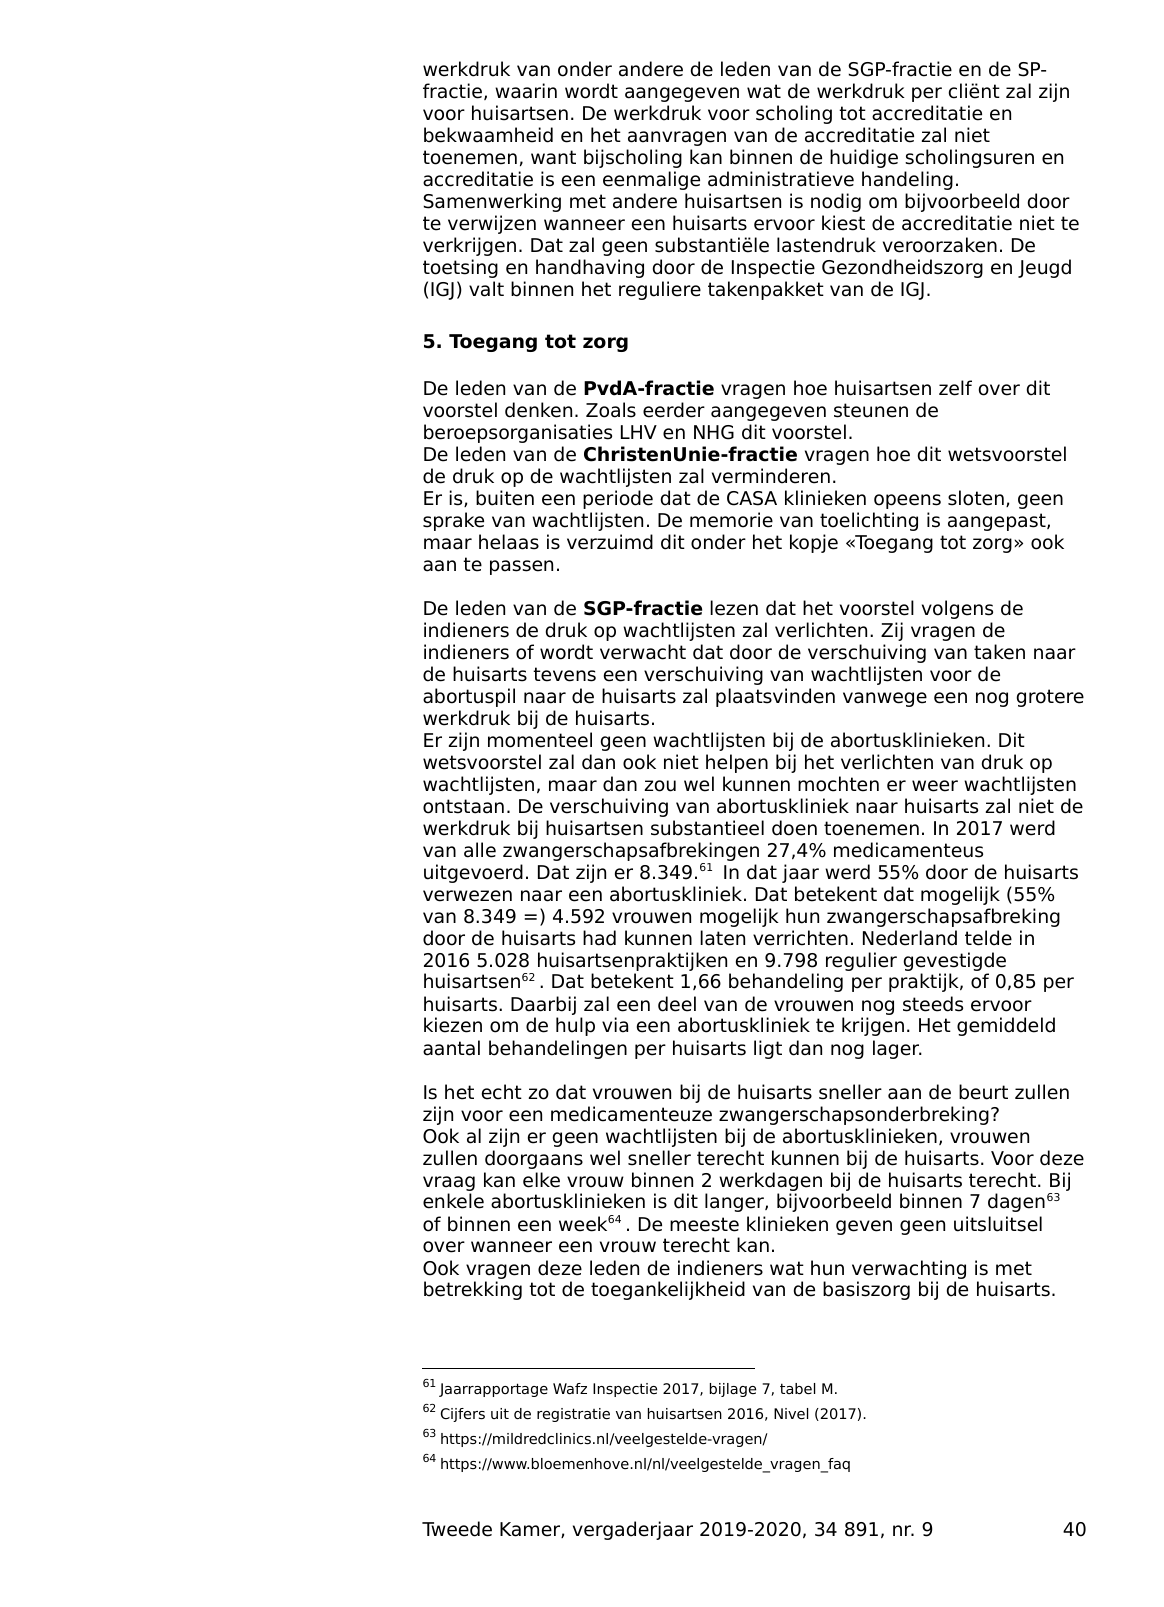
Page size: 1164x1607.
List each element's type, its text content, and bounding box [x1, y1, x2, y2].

text Ook al zijn er geen wachtlijsten bij de abortusklinieken, vrouwen zullen doorgaans wel sneller terecht kunnen bij de huisarts. Voor deze vraag kan elke vrouw binnen 2 werkdagen bij de huisarts terecht. Bij enkele abortusklinieken is dit langer, bijvoorbeeld binnen 7 dagen of binnen een week. De meeste klinieken geven geen uitsluitsel over wanneer een vrouw terecht kan. [422, 1126, 1087, 1257]
text werkdruk van onder andere de leden van de SGP-fractie en de SP-fractie, waarin wordt aangegeven wat de werkdruk per cliënt zal zijn voor huisartsen. De werkdruk voor scholing tot accreditatie en bekwaamheid en het aanvragen van de accreditatie zal niet toenemen, want bijscholing kan binnen de huidige scholingsuren en accreditatie is een eenmalige administratieve handeling. Samenwerking met andere huisartsen is nodig om bijvoorbeeld door te verwijzen wanneer een huisarts ervoor kiest de accreditatie niet te verkrijgen. Dat zal geen substantiële lastendruk veroorzaken. De toetsing en handhaving door de Inspectie Gezondheidszorg en Jeugd (IGJ) valt binnen het reguliere takenpakket van de IGJ. [422, 59, 1087, 301]
text De leden van de PvdA-fractie vragen hoe huisartsen zelf over dit voorstel denken. Zoals eerder aangegeven steunen de beroepsorganisaties LHV en NHG dit voorstel. [422, 378, 1087, 444]
text Jaarrapportage Wafz Inspectie 2017, bijlage 7, tabel M. [422, 1377, 1087, 1399]
subtitle 5. Toegang tot zorg [422, 331, 1087, 353]
text Er zijn momenteel geen wachtlijsten bij de abortusklinieken. Dit wetsvoorstel zal dan ook niet helpen bij het verlichten van druk op wachtlijsten, maar dan zou wel kunnen mochten er weer wachtlijsten ontstaan. De verschuiving van abortuskliniek naar huisarts zal niet de werkdruk bij huisartsen substantieel doen toenemen. In 2017 werd van alle zwangerschapsafbrekingen 27,4% medicamenteus uitgevoerd. Dat zijn er 8.349. In dat jaar werd 55% door de huisarts verwezen naar een abortuskliniek. Dat betekent dat mogelijk (55% van 8.349 =) 4.592 vrouwen mogelijk hun zwangerschapsafbreking door de huisarts had kunnen laten verrichten. Nederland telde in 2016 5.028 huisartsenpraktijken en 9.798 regulier gevestigde huisartsen. Dat betekent 1,66 behandeling per praktijk, of 0,85 per huisarts. Daarbij zal een deel van de vrouwen nog steeds ervoor kiezen om de hulp via een abortuskliniek te krijgen. Het gemiddeld aantal behandelingen per huisarts ligt dan nog lager. [422, 730, 1087, 1059]
text Ook vragen deze leden de indieners wat hun verwachting is met betrekking tot de toegankelijkheid van de basiszorg bij de huisarts. [422, 1257, 1087, 1301]
text Cijfers uit de registratie van huisartsen 2016, Nivel (2017). [422, 1402, 1087, 1424]
text https://www.bloemenhove.nl/nl/veelgestelde_vragen_faq [422, 1452, 1087, 1474]
text https://mildredclinics.nl/veelgestelde-vragen/ [422, 1427, 1087, 1449]
text Er is, buiten een periode dat de CASA klinieken opeens sloten, geen sprake van wachtlijsten. De memorie van toelichting is aangepast, maar helaas is verzuimd dit onder het kopje «Toegang tot zorg» ook aan te passen. [422, 488, 1087, 576]
text De leden van de ChristenUnie-fractie vragen hoe dit wetsvoorstel de druk op de wachtlijsten zal verminderen. [422, 444, 1087, 488]
text De leden van de SGP-fractie lezen dat het voorstel volgens de indieners de druk op wachtlijsten zal verlichten. Zij vragen de indieners of wordt verwacht dat door de verschuiving van taken naar de huisarts tevens een verschuiving van wachtlijsten voor de abortuspil naar de huisarts zal plaatsvinden vanwege een nog grotere werkdruk bij de huisarts. [422, 598, 1087, 730]
text Is het echt zo dat vrouwen bij de huisarts sneller aan de beurt zullen zijn voor een medicamenteuze zwangerschapsonderbreking? [422, 1082, 1087, 1126]
